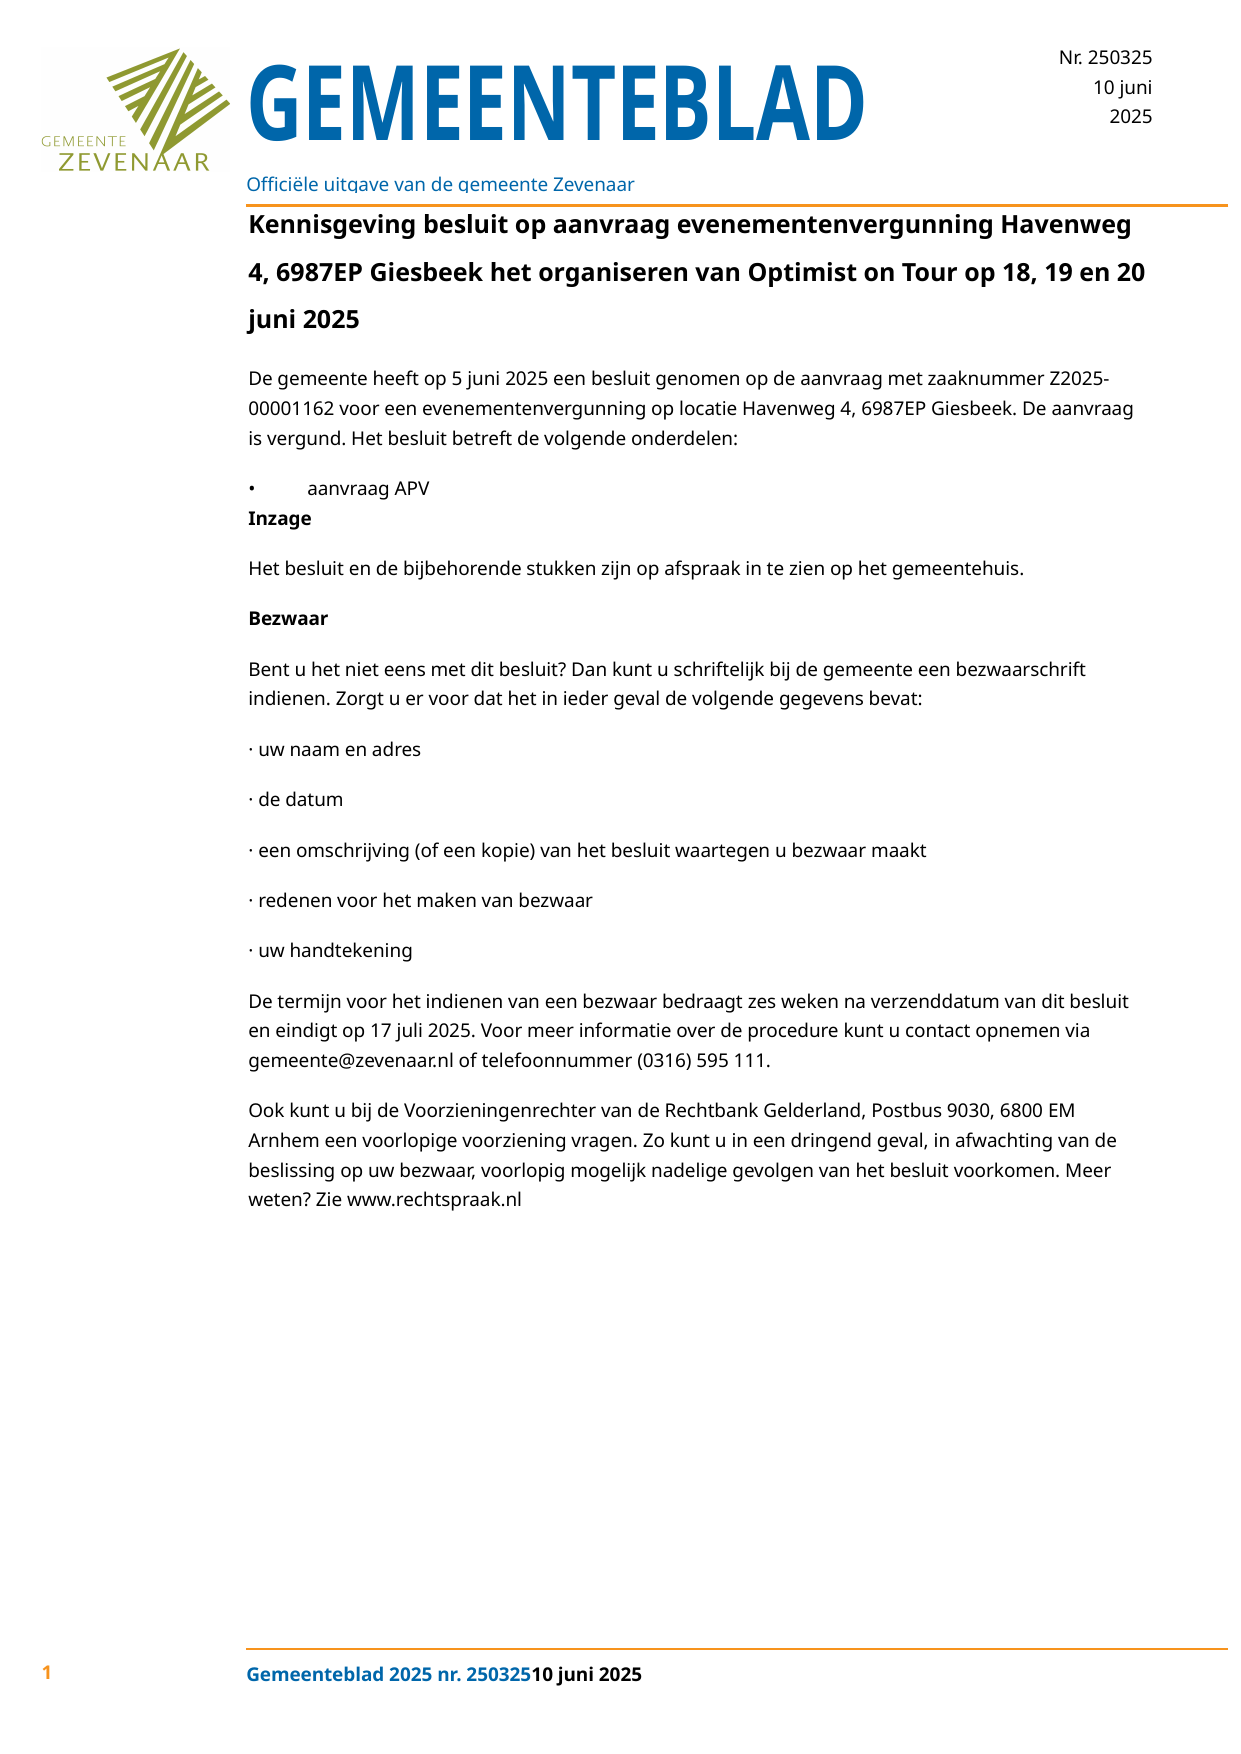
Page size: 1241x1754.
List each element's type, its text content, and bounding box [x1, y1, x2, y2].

text Ook kunt u bij de Voorzieningenrechter van de Rechtbank Gelderland, Postbus 9030, 6800 EM Arnhem een voorlopige voorziening vragen. Zo kunt u in een dringend geval, in afwachting van de beslissing op uw bezwaar, voorlopig mogelijk nadelige gevolgen van het besluit voorkomen. Meer weten? Zie www.rechtspraak.nl [248, 1098, 1152, 1212]
text Bezwaar [248, 606, 1152, 631]
text · uw naam en adres [248, 736, 1152, 762]
text Bent u het niet eens met dit besluit? Dan kunt u schriftelijk bij de gemeente een bezwaarschrift indienen. Zorgt u er voor dat het in ieder geval de volgende gegevens bevat: [248, 656, 1152, 711]
text · redenen voor het maken van bezwaar [248, 887, 1152, 913]
text · de datum [248, 786, 1152, 812]
text De termijn voor het indienen van een bezwaar bedraagt zes weken na verzenddatum van dit besluit en eindigt op 17 juli 2025. Voor meer informatie over de procedure kunt u contact opnemen via gemeente@zevenaar.nl of telefoonnummer (0316) 595 111. [248, 988, 1152, 1073]
text De gemeente heeft op 5 juni 2025 een besluit genomen op de aanvraag met zaaknummer Z2025-00001162 voor een evenementenvergunning op locatie Havenweg 4, 6987EP Giesbeek. De aanvraag is vergund. Het besluit betreft de volgende onderdelen: [248, 366, 1152, 450]
text Kennisgeving besluit op aanvraag evenementenvergunning Havenweg 4, 6987EP Giesbeek het organiseren van Optimist on Tour op 18, 19 en 20 juni 2025 [248, 207, 1152, 336]
text Het besluit en de bijbehorende stukken zijn op afspraak in te zien op het gemeentehuis. [248, 555, 1152, 581]
picture [41, 47, 231, 172]
list aanvraag APV [248, 475, 1152, 501]
text Inzage [248, 505, 1152, 530]
text · een omschrijving (of een kopie) van het besluit waartegen u bezwaar maakt [248, 837, 1152, 862]
text · uw handtekening [248, 938, 1152, 963]
